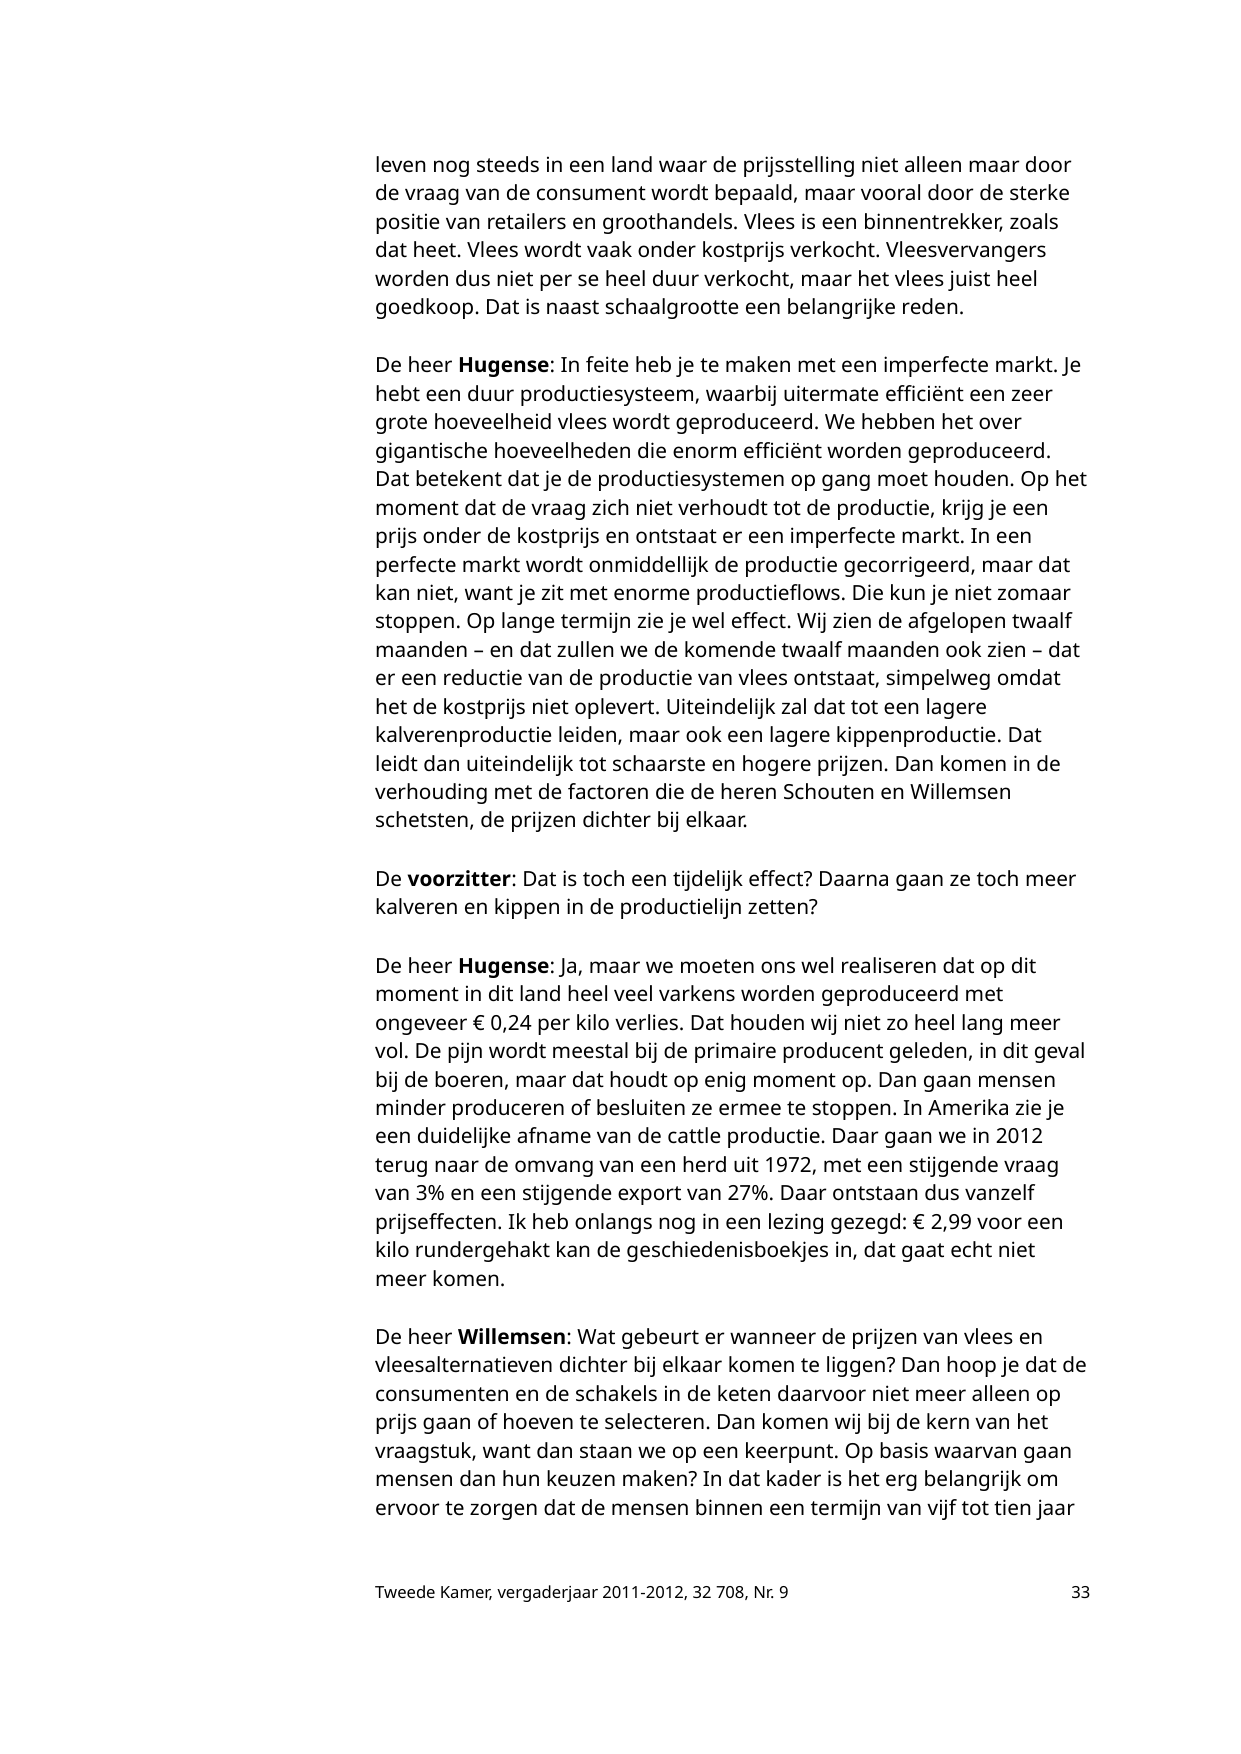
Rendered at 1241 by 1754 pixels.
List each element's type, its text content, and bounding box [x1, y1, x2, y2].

text De voorzitter: Dat is toch een tijdelijk effect? Daarna gaan ze toch meer kalveren en kippen in de productielijn zetten? [375, 864, 1090, 921]
text De heer Hugense: In feite heb je te maken met een imperfecte markt. Je hebt een duur productiesysteem, waarbij uitermate efficiënt een zeer grote hoeveelheid vlees wordt geproduceerd. We hebben het over gigantische hoeveelheden die enorm efficiënt worden geproduceerd. Dat betekent dat je de productiesystemen op gang moet houden. Op het moment dat de vraag zich niet verhoudt tot de productie, krijg je een prijs onder de kostprijs en ontstaat er een imperfecte markt. In een perfecte markt wordt onmiddellijk de productie gecorrigeerd, maar dat kan niet, want je zit met enorme productieflows. Die kun je niet zomaar stoppen. Op lange termijn zie je wel effect. Wij zien de afgelopen twaalf maanden – en dat zullen we de komende twaalf maanden ook zien – dat er een reductie van de productie van vlees ontstaat, simpelweg omdat het de kostprijs niet oplevert. Uiteindelijk zal dat tot een lagere kalverenproductie leiden, maar ook een lagere kippenproductie. Dat leidt dan uiteindelijk tot schaarste en hogere prijzen. Dan komen in de verhouding met de factoren die de heren Schouten en Willemsen schetsten, de prijzen dichter bij elkaar. [375, 351, 1090, 834]
text De heer Willemsen: Wat gebeurt er wanneer de prijzen van vlees en vleesalternatieven dichter bij elkaar komen te liggen? Dan hoop je dat de consumenten en de schakels in de keten daarvoor niet meer alleen op prijs gaan of hoeven te selecteren. Dan komen wij bij de kern van het vraagstuk, want dan staan we op een keerpunt. Op basis waarvan gaan mensen dan hun keuzen maken? In dat kader is het erg belangrijk om ervoor te zorgen dat de mensen binnen een termijn van vijf tot tien jaar [375, 1322, 1090, 1521]
text De heer Hugense: Ja, maar we moeten ons wel realiseren dat op dit moment in dit land heel veel varkens worden geproduceerd met ongeveer € 0,24 per kilo verlies. Dat houden wij niet zo heel lang meer vol. De pijn wordt meestal bij de primaire producent geleden, in dit geval bij de boeren, maar dat houdt op enig moment op. Dan gaan mensen minder produceren of besluiten ze ermee te stoppen. In Amerika zie je een duidelijke afname van de cattle productie. Daar gaan we in 2012 terug naar de omvang van een herd uit 1972, met een stijgende vraag van 3% en een stijgende export van 27%. Daar ontstaan dus vanzelf prijseffecten. Ik heb onlangs nog in een lezing gezegd: € 2,99 voor een kilo rundergehakt kan de geschiedenisboekjes in, dat gaat echt niet meer komen. [375, 951, 1090, 1292]
text leven nog steeds in een land waar de prijsstelling niet alleen maar door de vraag van de consument wordt bepaald, maar vooral door de sterke positie van retailers en groothandels. Vlees is een binnentrekker, zoals dat heet. Vlees wordt vaak onder kostprijs verkocht. Vleesvervangers worden dus niet per se heel duur verkocht, maar het vlees juist heel goedkoop. Dat is naast schaalgrootte een belangrijke reden. [375, 150, 1090, 321]
